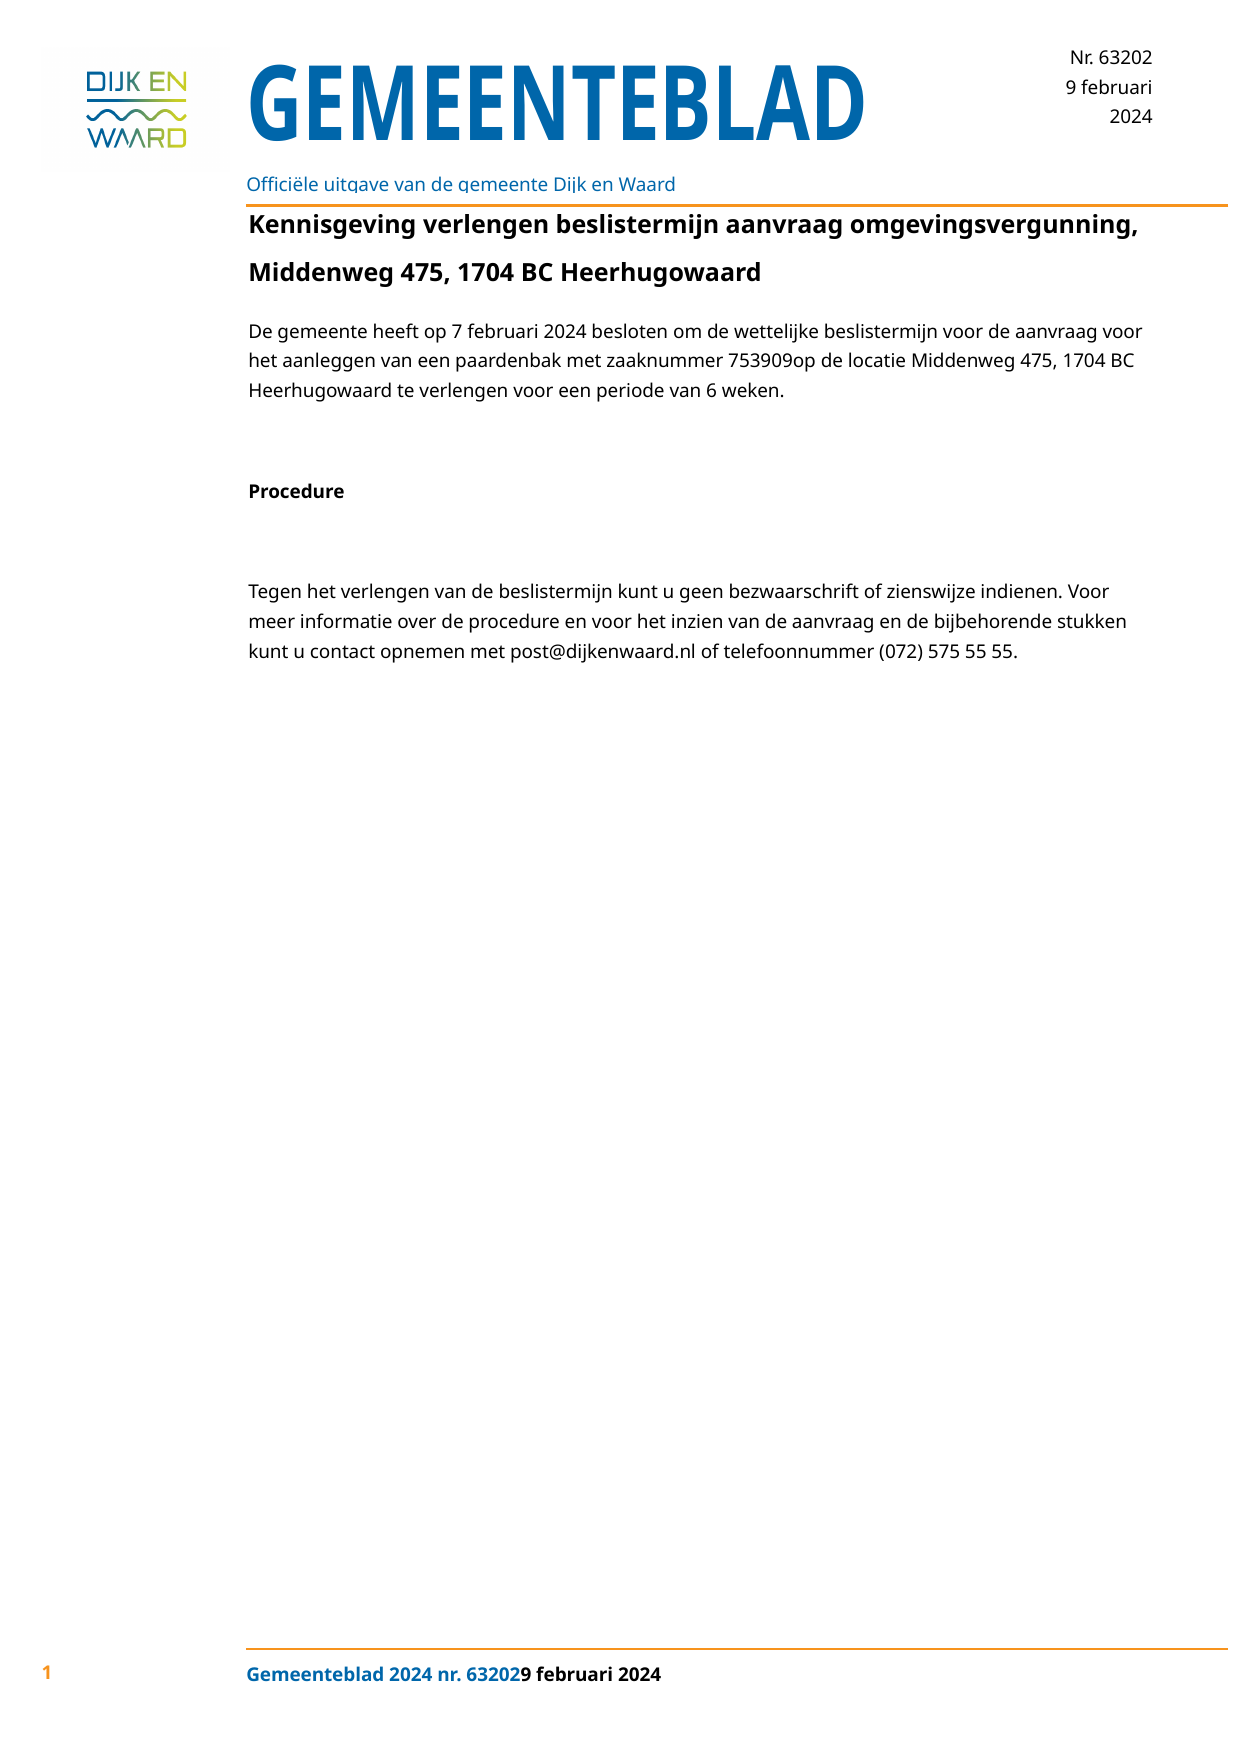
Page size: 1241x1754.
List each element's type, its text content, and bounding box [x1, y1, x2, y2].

text De gemeente heeft op 7 februari 2024 besloten om de wettelijke beslistermijn voor de aanvraag voor het aanleggen van een paardenbak met zaaknummer 753909op de locatie Middenweg 475, 1704 BC Heerhugowaard te verlengen voor een periode van 6 weken. [248, 318, 1152, 403]
text Kennisgeving verlengen beslistermijn aanvraag omgevingsvergunning, Middenweg 475, 1704 BC Heerhugowaard [248, 207, 1152, 288]
text Tegen het verlengen van de beslistermijn kunt u geen bezwaarschrift of zienswijze indienen. Voor meer informatie over de procedure en voor het inzien van de aanvraag en de bijbehorende stukken kunt u contact opnemen met post@dijkenwaard.nl of telefoonnummer (072) 575 55 55. [248, 579, 1152, 664]
text Procedure [248, 478, 1152, 504]
picture [41, 47, 231, 172]
